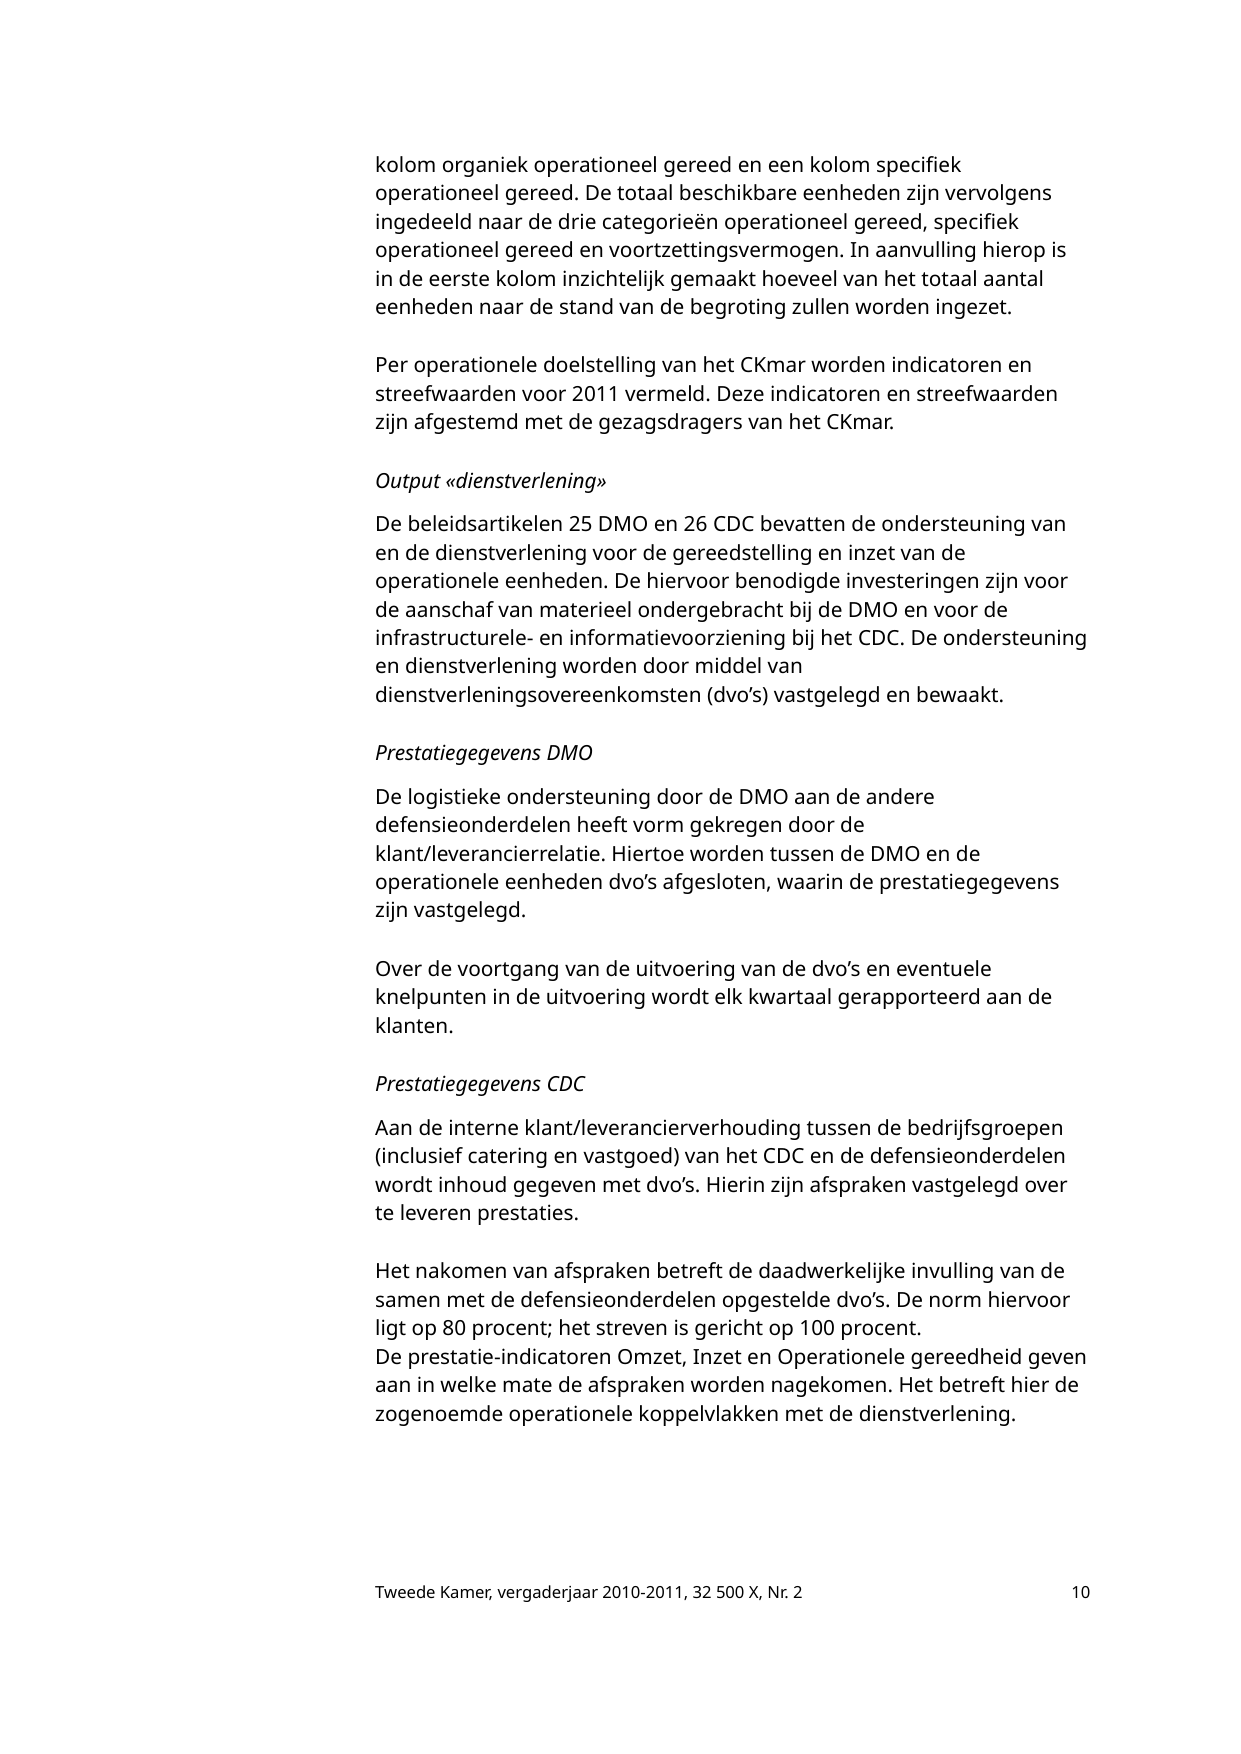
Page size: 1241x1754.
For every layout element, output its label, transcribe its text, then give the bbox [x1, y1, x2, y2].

text De beleidsartikelen 25 DMO en 26 CDC bevatten de ondersteuning van en de dienstverlening voor de gereedstelling en inzet van de operationele eenheden. De hiervoor benodigde investeringen zijn voor de aanschaf van materieel ondergebracht bij de DMO en voor de infrastructurele- en informatievoorziening bij het CDC. De ondersteuning en dienstverlening worden door middel van dienstverleningsovereenkomsten (dvo’s) vastgelegd en bewaakt. [375, 509, 1090, 708]
text Output «dienstverlening» [375, 466, 1090, 494]
text Aan de interne klant/leverancierverhouding tussen de bedrijfsgroepen (inclusief catering en vastgoed) van het CDC en de defensieonderdelen wordt inhoud gegeven met dvo’s. Hierin zijn afspraken vastgelegd over te leveren prestaties. [375, 1113, 1090, 1227]
text Over de voortgang van de uitvoering van de dvo’s en eventuele knelpunten in de uitvoering wordt elk kwartaal gerapporteerd aan de klanten. [375, 954, 1090, 1039]
text De logistieke ondersteuning door de DMO aan de andere defensieonderdelen heeft vorm gekregen door de klant/leverancierrelatie. Hiertoe worden tussen de DMO en de operationele eenheden dvo’s afgesloten, waarin de prestatiegegevens zijn vastgelegd. [375, 782, 1090, 924]
text Prestatiegegevens CDC [375, 1069, 1090, 1098]
text Per operationele doelstelling van het CKmar worden indicatoren en streefwaarden voor 2011 vermeld. Deze indicatoren en streefwaarden zijn afgestemd met de gezagsdragers van het CKmar. [375, 351, 1090, 436]
text Prestatiegegevens DMO [375, 738, 1090, 767]
text Het nakomen van afspraken betreft de daadwerkelijke invulling van de samen met de defensieonderdelen opgestelde dvo’s. De norm hiervoor ligt op 80 procent; het streven is gericht op 100 procent. [375, 1257, 1090, 1342]
text De prestatie-indicatoren Omzet, Inzet en Operationele gereedheid geven aan in welke mate de afspraken worden nagekomen. Het betreft hier de zogenoemde operationele koppelvlakken met de dienstverlening. [375, 1342, 1090, 1427]
text kolom organiek operationeel gereed en een kolom specifiek operationeel gereed. De totaal beschikbare eenheden zijn vervolgens ingedeeld naar de drie categorieën operationeel gereed, specifiek operationeel gereed en voortzettingsvermogen. In aanvulling hierop is in de eerste kolom inzichtelijk gemaakt hoeveel van het totaal aantal eenheden naar de stand van de begroting zullen worden ingezet. [375, 150, 1090, 321]
